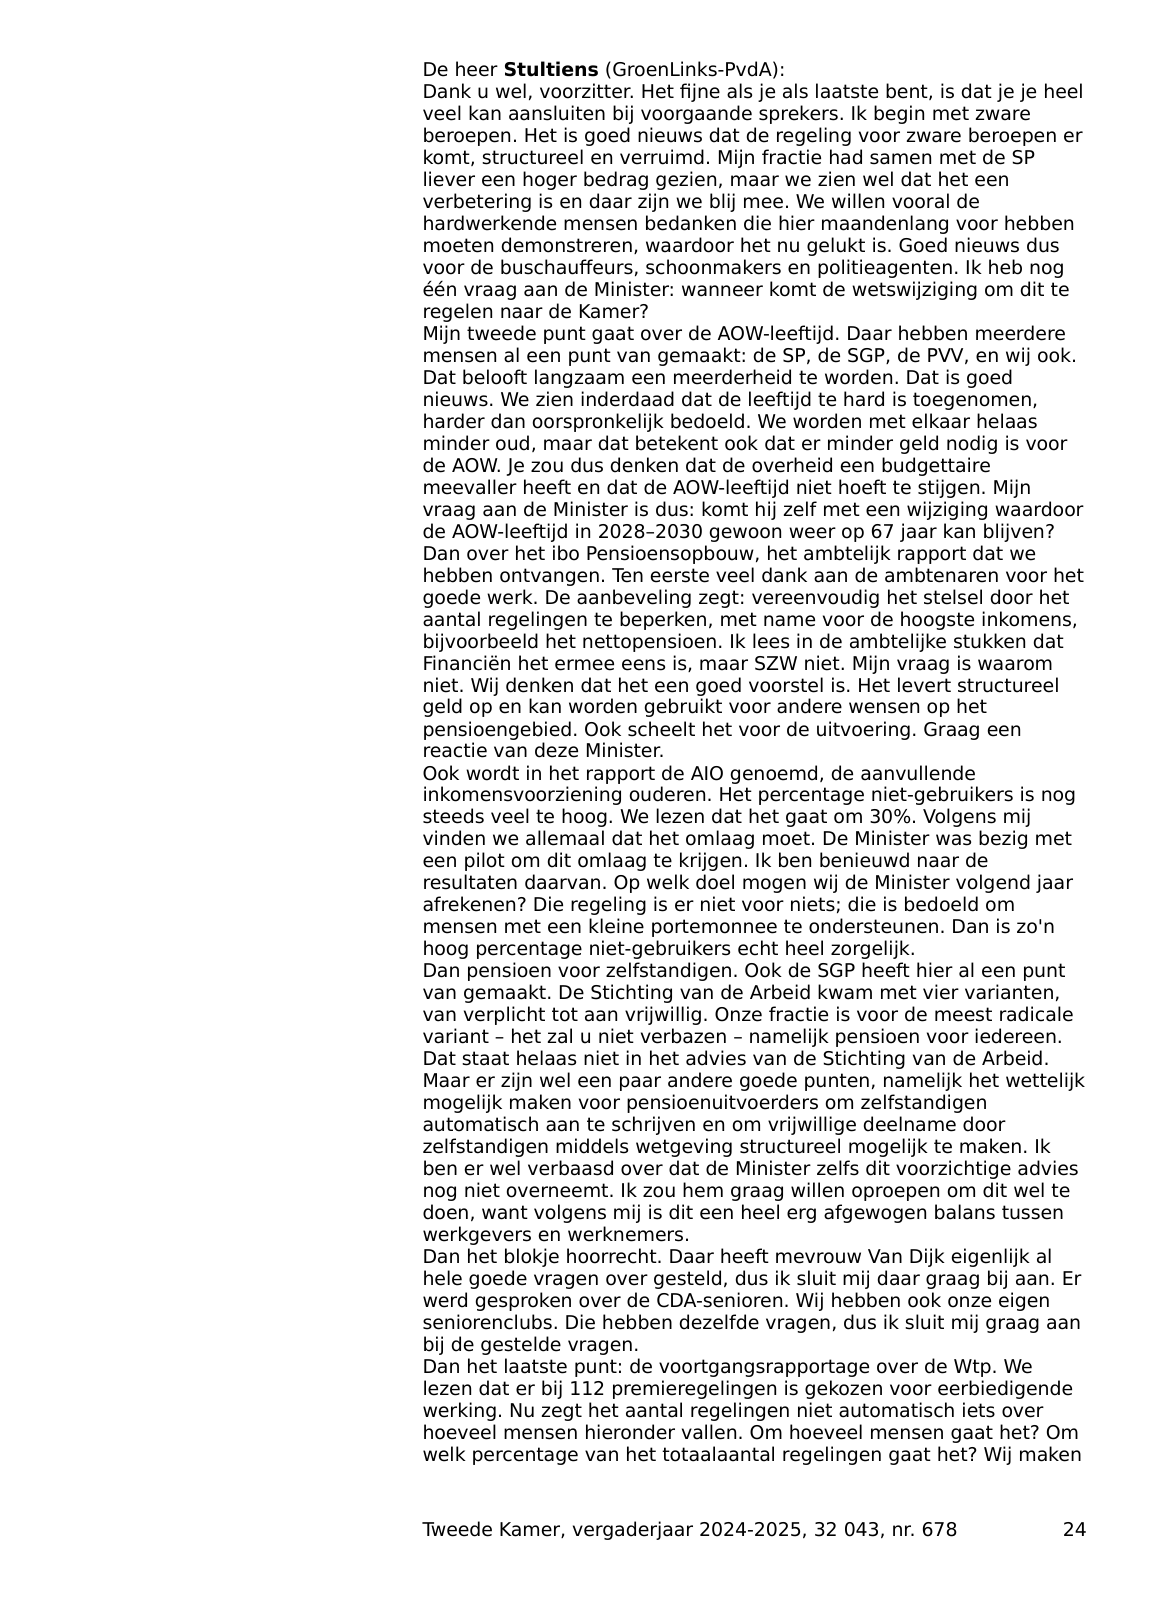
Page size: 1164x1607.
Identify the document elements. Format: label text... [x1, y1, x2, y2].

text Dan het laatste punt: de voortgangsrapportage over de Wtp. We lezen dat er bij 112 premieregelingen is gekozen voor eerbiedigende werking. Nu zegt het aantal regelingen niet automatisch iets over hoeveel mensen hieronder vallen. Om hoeveel mensen gaat het? Om welk percentage van het totaalaantal regelingen gaat het? Wij maken [422, 1356, 1087, 1466]
text Ook wordt in het rapport de AIO genoemd, de aanvullende inkomensvoorziening ouderen. Het percentage niet-gebruikers is nog steeds veel te hoog. We lezen dat het gaat om 30%. Volgens mij vinden we allemaal dat het omlaag moet. De Minister was bezig met een pilot om dit omlaag te krijgen. Ik ben benieuwd naar de resultaten daarvan. Op welk doel mogen wij de Minister volgend jaar afrekenen? Die regeling is er niet voor niets; die is bedoeld om mensen met een kleine portemonnee te ondersteunen. Dan is zo'n hoog percentage niet-gebruikers echt heel zorgelijk. [422, 762, 1087, 960]
text De heer Stultiens (GroenLinks-PvdA): [422, 59, 1087, 81]
text Dank u wel, voorzitter. Het fijne als je als laatste bent, is dat je je heel veel kan aansluiten bij voorgaande sprekers. Ik begin met zware beroepen. Het is goed nieuws dat de regeling voor zware beroepen er komt, structureel en verruimd. Mijn fractie had samen met de SP liever een hoger bedrag gezien, maar we zien wel dat het een verbetering is en daar zijn we blij mee. We willen vooral de hardwerkende mensen bedanken die hier maandenlang voor hebben moeten demonstreren, waardoor het nu gelukt is. Goed nieuws dus voor de buschauffeurs, schoonmakers en politieagenten. Ik heb nog één vraag aan de Minister: wanneer komt de wetswijziging om dit te regelen naar de Kamer? [422, 81, 1087, 323]
text Dan over het ibo Pensioensopbouw, het ambtelijk rapport dat we hebben ontvangen. Ten eerste veel dank aan de ambtenaren voor het goede werk. De aanbeveling zegt: vereenvoudig het stelsel door het aantal regelingen te beperken, met name voor de hoogste inkomens, bijvoorbeeld het nettopensioen. Ik lees in de ambtelijke stukken dat Financiën het ermee eens is, maar SZW niet. Mijn vraag is waarom niet. Wij denken dat het een goed voorstel is. Het levert structureel geld op en kan worden gebruikt voor andere wensen op het pensioengebied. Ook scheelt het voor de uitvoering. Graag een reactie van deze Minister. [422, 543, 1087, 762]
text Dan het blokje hoorrecht. Daar heeft mevrouw Van Dijk eigenlijk al hele goede vragen over gesteld, dus ik sluit mij daar graag bij aan. Er werd gesproken over de CDA-senioren. Wij hebben ook onze eigen seniorenclubs. Die hebben dezelfde vragen, dus ik sluit mij graag aan bij de gestelde vragen. [422, 1246, 1087, 1356]
text Mijn tweede punt gaat over de AOW-leeftijd. Daar hebben meerdere mensen al een punt van gemaakt: de SP, de SGP, de PVV, en wij ook. Dat belooft langzaam een meerderheid te worden. Dat is goed nieuws. We zien inderdaad dat de leeftijd te hard is toegenomen, harder dan oorspronkelijk bedoeld. We worden met elkaar helaas minder oud, maar dat betekent ook dat er minder geld nodig is voor de AOW. Je zou dus denken dat de overheid een budgettaire meevaller heeft en dat de AOW-leeftijd niet hoeft te stijgen. Mijn vraag aan de Minister is dus: komt hij zelf met een wijziging waardoor de AOW-leeftijd in 2028–2030 gewoon weer op 67 jaar kan blijven? [422, 323, 1087, 543]
text Dan pensioen voor zelfstandigen. Ook de SGP heeft hier al een punt van gemaakt. De Stichting van de Arbeid kwam met vier varianten, van verplicht tot aan vrijwillig. Onze fractie is voor de meest radicale variant – het zal u niet verbazen – namelijk pensioen voor iedereen. Dat staat helaas niet in het advies van de Stichting van de Arbeid. Maar er zijn wel een paar andere goede punten, namelijk het wettelijk mogelijk maken voor pensioenuitvoerders om zelfstandigen automatisch aan te schrijven en om vrijwillige deelname door zelfstandigen middels wetgeving structureel mogelijk te maken. Ik ben er wel verbaasd over dat de Minister zelfs dit voorzichtige advies nog niet overneemt. Ik zou hem graag willen oproepen om dit wel te doen, want volgens mij is dit een heel erg afgewogen balans tussen werkgevers en werknemers. [422, 960, 1087, 1246]
